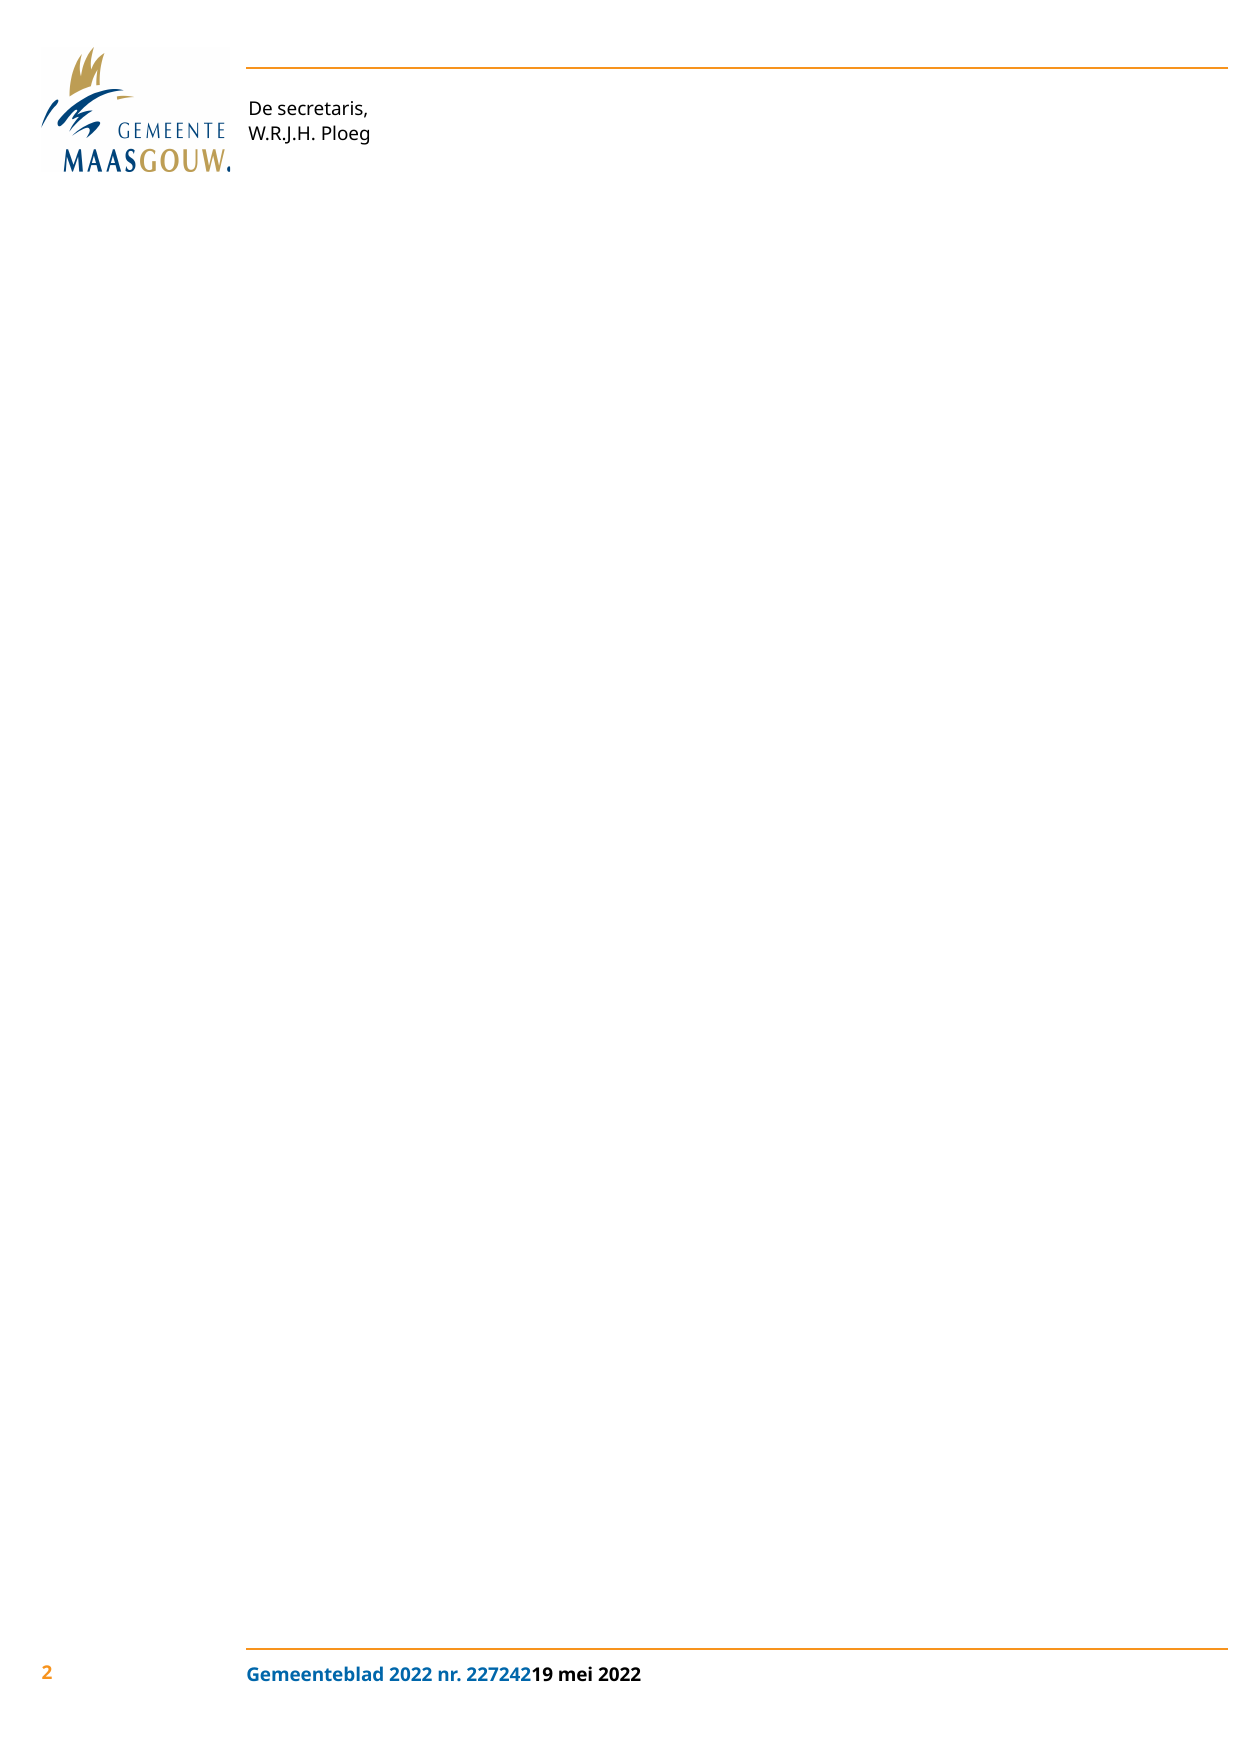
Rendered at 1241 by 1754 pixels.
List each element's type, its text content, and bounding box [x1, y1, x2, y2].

text W.R.J.H. Ploeg [248, 121, 1152, 146]
text De secretaris, [248, 95, 1152, 121]
picture [41, 47, 231, 172]
